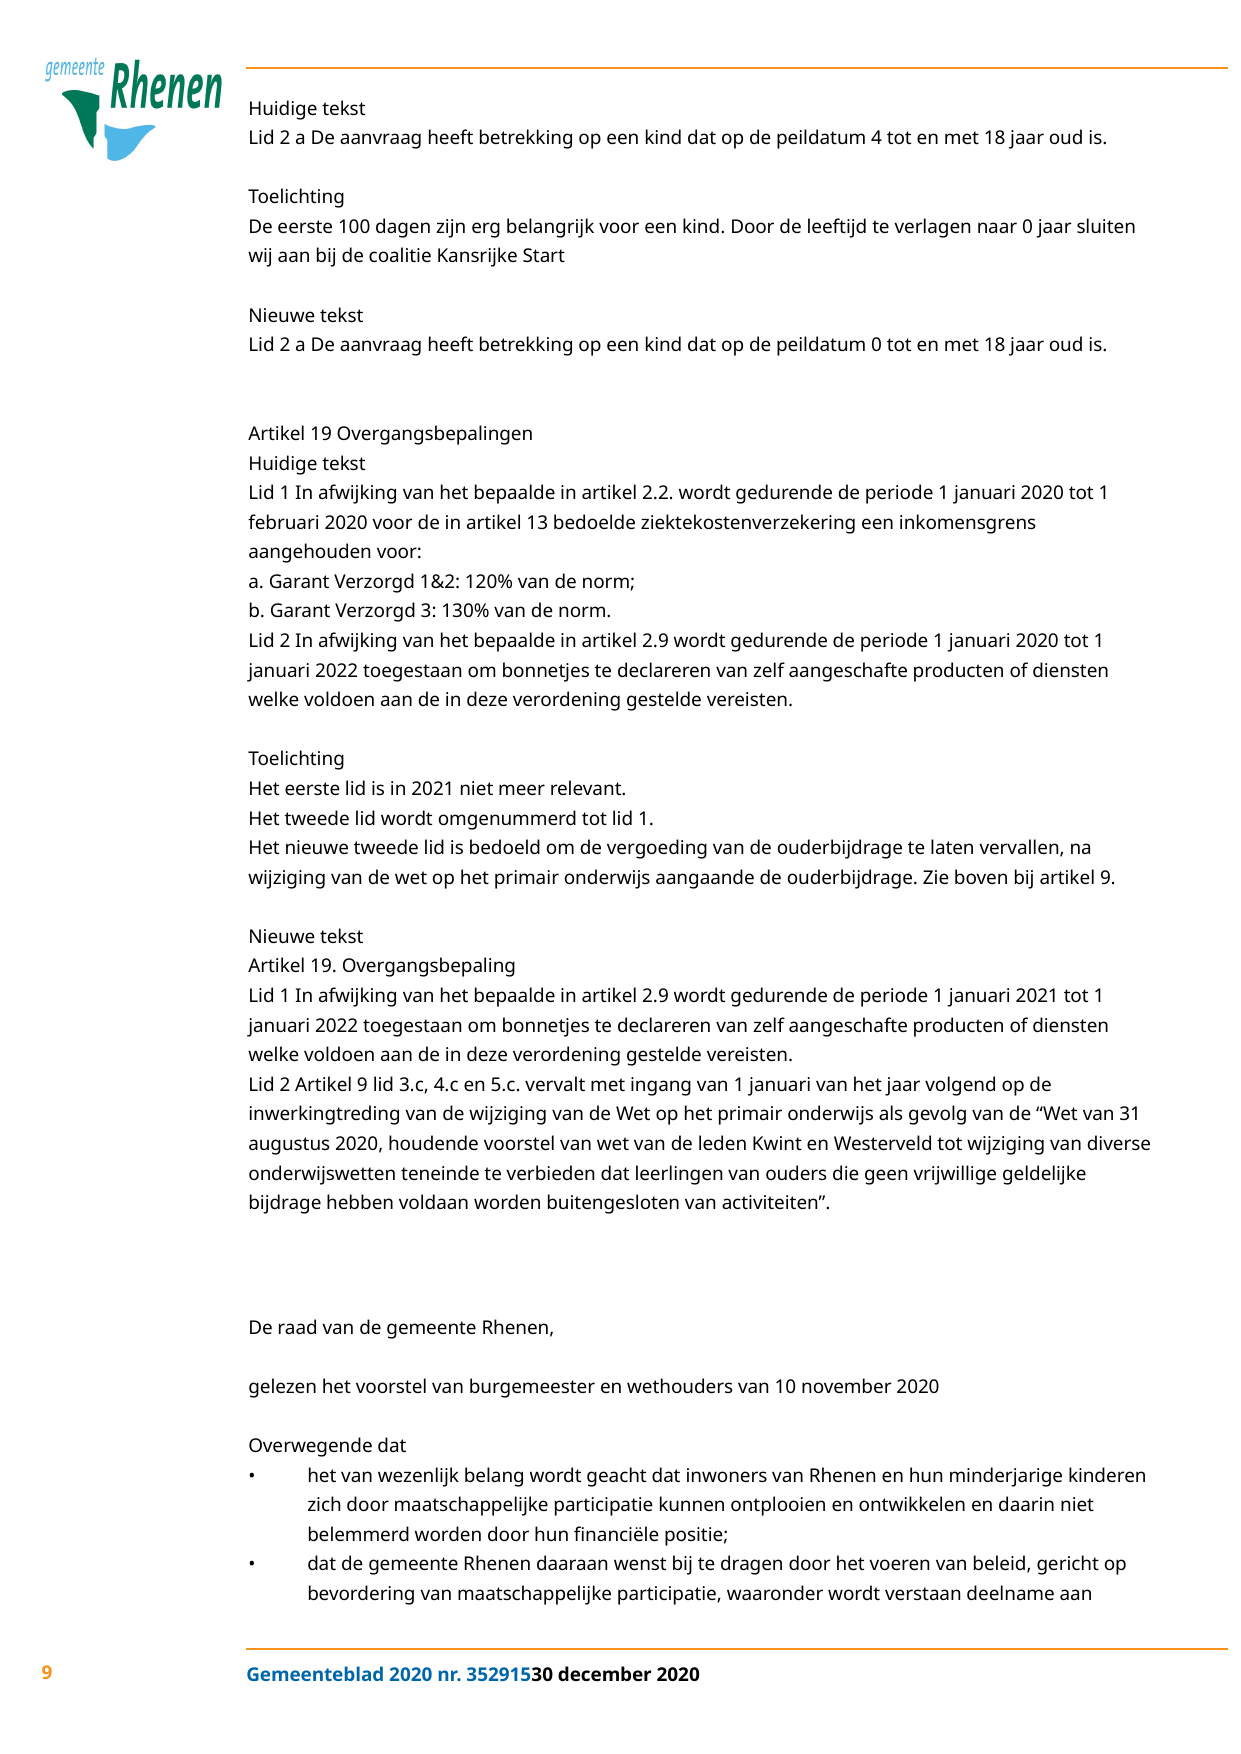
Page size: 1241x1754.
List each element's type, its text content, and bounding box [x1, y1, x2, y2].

text Lid 1 In afwijking van het bepaalde in artikel 2.2. wordt gedurende de periode 1 januari 2020 tot 1 februari 2020 voor de in artikel 13 bedoelde ziektekostenverzekering een inkomensgrens aangehouden voor: [248, 479, 1152, 564]
text Lid 2 a De aanvraag heeft betrekking op een kind dat op de peildatum 4 tot en met 18 jaar oud is. [248, 124, 1152, 150]
text Lid 1 In afwijking van het bepaalde in artikel 2.9 wordt gedurende de periode 1 januari 2021 tot 1 januari 2022 toegestaan om bonnetjes te declareren van zelf aangeschafte producten of diensten welke voldoen aan de in deze verordening gestelde vereisten. [248, 982, 1152, 1067]
text Huidige tekst [248, 450, 1152, 476]
text Huidige tekst [248, 95, 1152, 121]
text gelezen het voorstel van burgemeester en wethouders van 10 november 2020 [248, 1373, 1152, 1399]
text Toelichting [248, 183, 1152, 209]
list dat de gemeente Rhenen daaraan wenst bij te dragen door het voeren van beleid, gericht op bevordering van maatschappelijke participatie, waaronder wordt verstaan deelname aan [248, 1551, 1152, 1606]
text Artikel 19. Overgangsbepaling [248, 953, 1152, 978]
text Het eerste lid is in 2021 niet meer relevant. [248, 775, 1152, 801]
text Nieuwe tekst [248, 923, 1152, 949]
text Artikel 19 Overgangsbepalingen [248, 420, 1152, 446]
text Nieuwe tekst [248, 302, 1152, 328]
text De eerste 100 dagen zijn erg belangrijk voor een kind. Door de leeftijd te verlagen naar 0 jaar sluiten wij aan bij de coalitie Kansrijke Start [248, 213, 1152, 268]
text Overwegende dat [248, 1432, 1152, 1458]
picture [41, 47, 231, 172]
text De raad van de gemeente Rhenen, [248, 1314, 1152, 1339]
text Lid 2 Artikel 9 lid 3.c, 4.c en 5.c. vervalt met ingang van 1 januari van het jaar volgend op de inwerkingtreding van de wijziging van de Wet op het primair onderwijs als gevolg van de “Wet van 31 augustus 2020, houdende voorstel van wet van de leden Kwint en Westerveld tot wijziging van diverse onderwijswetten teneinde te verbieden dat leerlingen van ouders die geen vrijwillige geldelijke bijdrage hebben voldaan worden buitengesloten van activiteiten”. [248, 1071, 1152, 1215]
text Lid 2 a De aanvraag heeft betrekking op een kind dat op de peildatum 0 tot en met 18 jaar oud is. [248, 331, 1152, 357]
text Toelichting [248, 746, 1152, 771]
list het van wezenlijk belang wordt geacht dat inwoners van Rhenen en hun minderjarige kinderen zich door maatschappelijke participatie kunnen ontplooien en ontwikkelen en daarin niet belemmerd worden door hun financiële positie; [248, 1462, 1152, 1547]
text Lid 2 In afwijking van het bepaalde in artikel 2.9 wordt gedurende de periode 1 januari 2020 tot 1 januari 2022 toegestaan om bonnetjes te declareren van zelf aangeschafte producten of diensten welke voldoen aan de in deze verordening gestelde vereisten. [248, 627, 1152, 712]
text b. Garant Verzorgd 3: 130% van de norm. [248, 598, 1152, 623]
text Het tweede lid wordt omgenummerd tot lid 1. [248, 805, 1152, 831]
text Het nieuwe tweede lid is bedoeld om de vergoeding van de ouderbijdrage te laten vervallen, na wijziging van de wet op het primair onderwijs aangaande de ouderbijdrage. Zie boven bij artikel 9. [248, 834, 1152, 890]
text a. Garant Verzorgd 1&2: 120% van de norm; [248, 568, 1152, 594]
